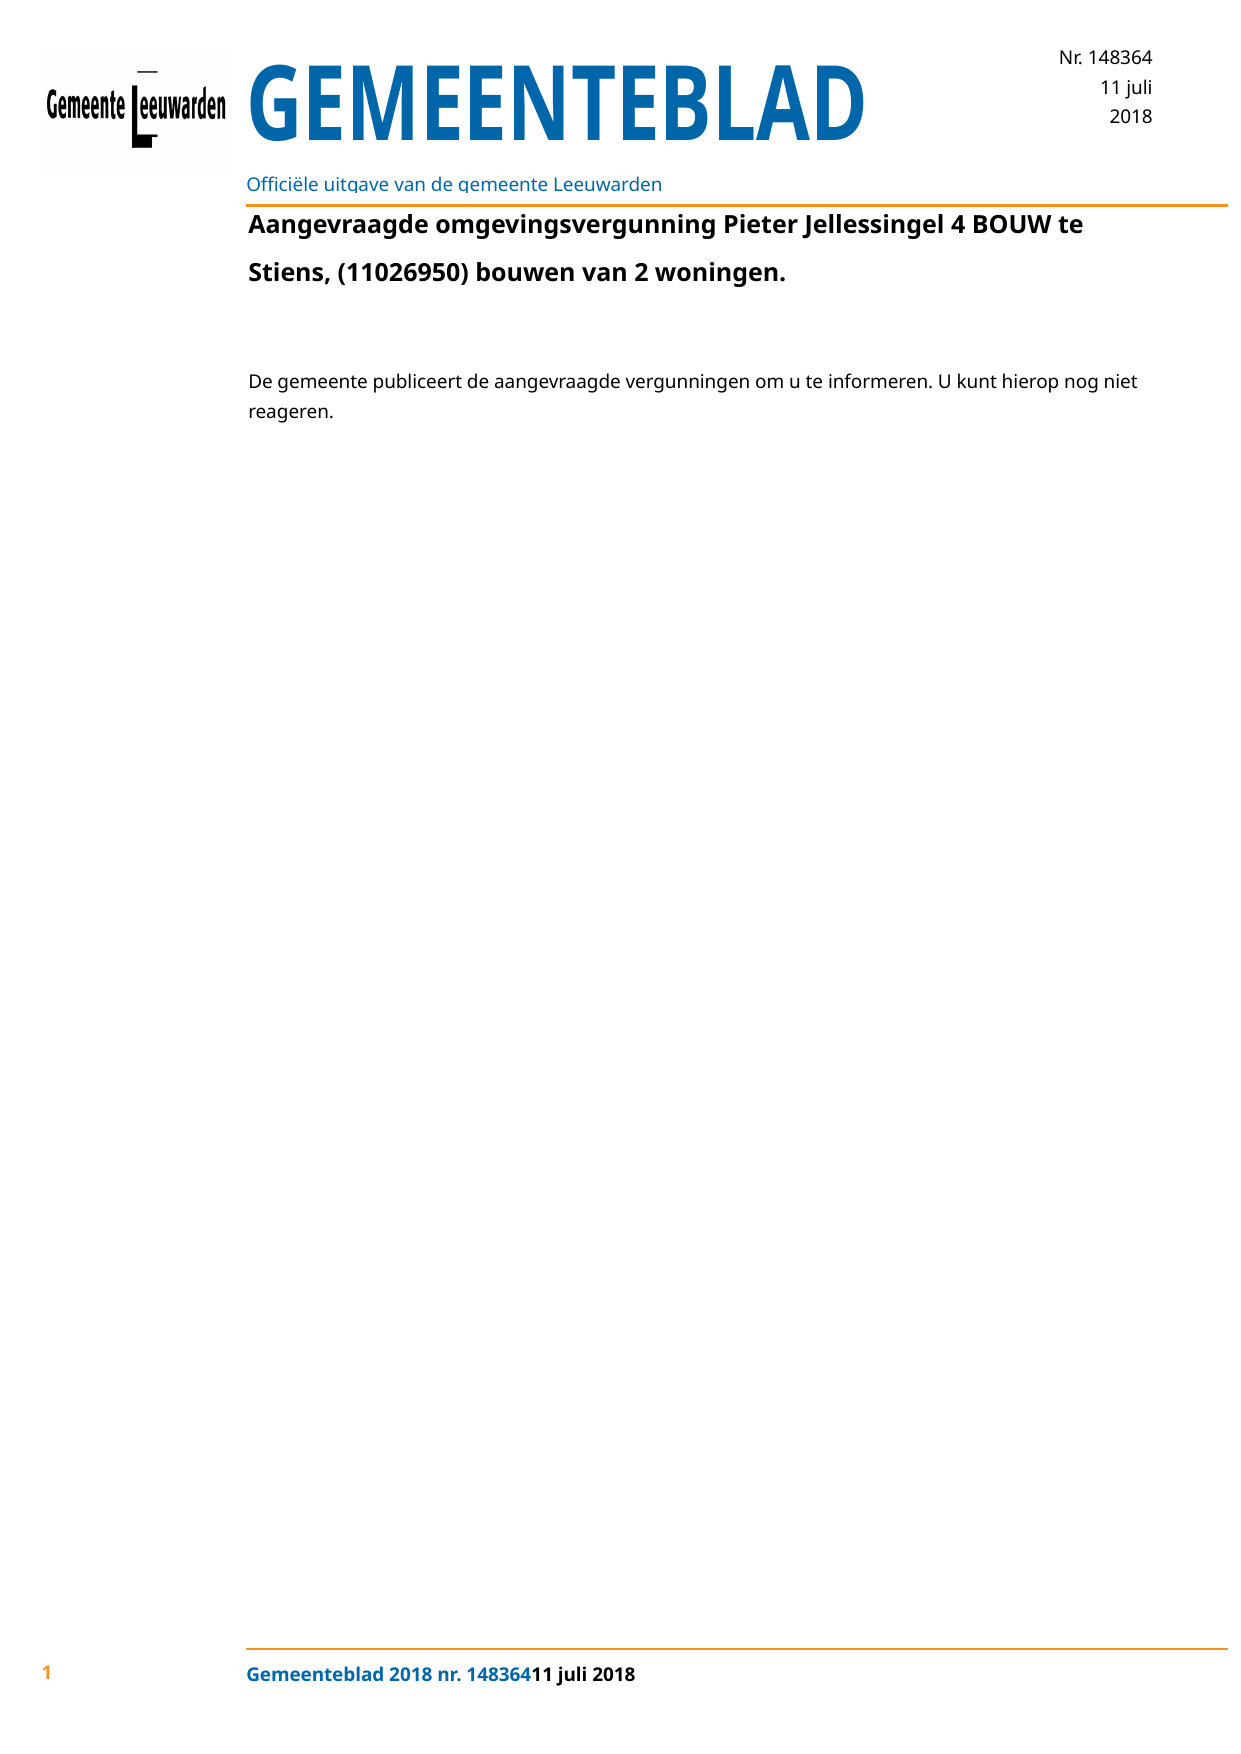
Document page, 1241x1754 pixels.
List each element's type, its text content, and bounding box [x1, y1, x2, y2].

picture [41, 47, 231, 172]
text De gemeente publiceert de aangevraagde vergunningen om u te informeren. U kunt hierop nog niet reageren. [248, 368, 1152, 424]
text Aangevraagde omgevingsvergunning Pieter Jellessingel 4 BOUW te Stiens, (11026950) bouwen van 2 woningen. [248, 207, 1152, 288]
